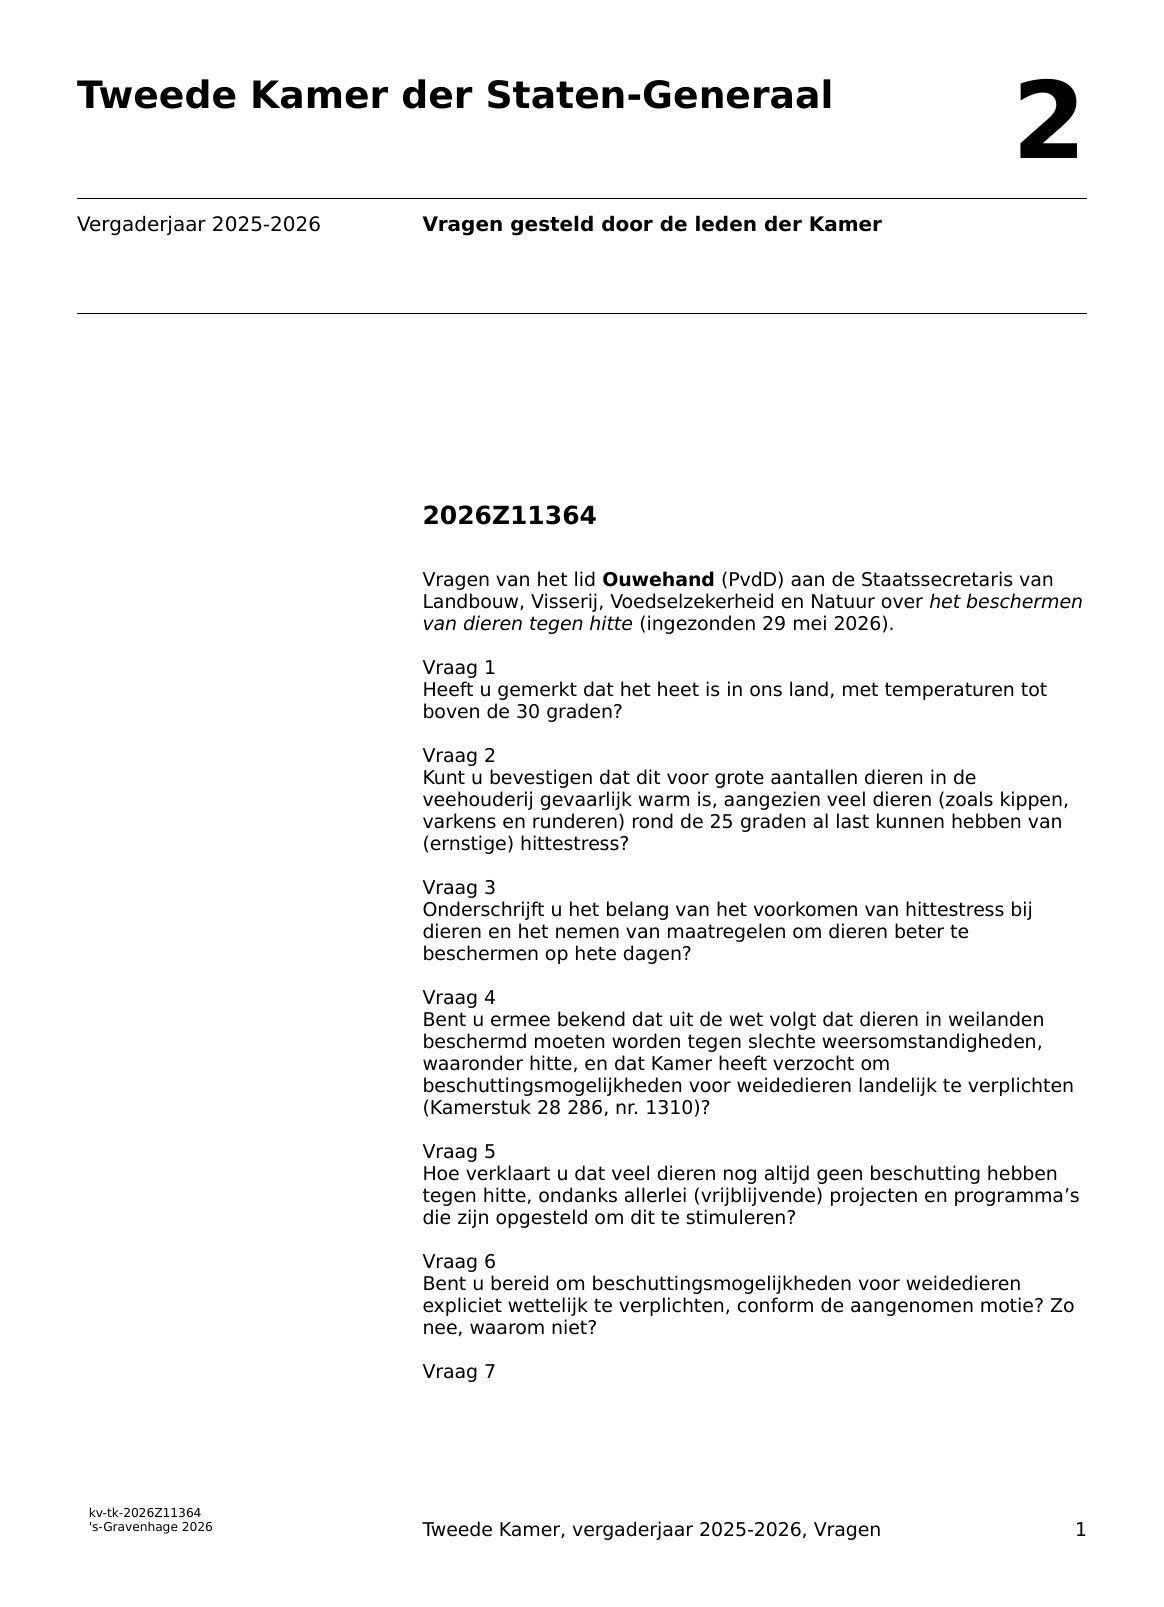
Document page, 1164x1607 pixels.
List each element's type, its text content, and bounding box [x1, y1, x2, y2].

text Vraag 5 [422, 1141, 1087, 1163]
text Onderschrijft u het belang van het voorkomen van hittestress bij dieren en het nemen van maatregelen om dieren beter te beschermen op hete dagen? [422, 899, 1087, 965]
text Vragen van het lid Ouwehand (PvdD) aan de Staatssecretaris van Landbouw, Visserij, Voedselzekerheid en Natuur over het beschermen van dieren tegen hitte (ingezonden 29 mei 2026). [422, 569, 1087, 635]
text Vraag 6 [422, 1251, 1087, 1273]
text Bent u bereid om beschuttingsmogelijkheden voor weidedieren expliciet wettelijk te verplichten, conform de aangenomen motie? Zo nee, waarom niet? [422, 1273, 1087, 1339]
text kv-tk-2026Z11364 [88, 1506, 323, 1520]
text Vraag 7 [422, 1361, 1087, 1383]
text Vraag 1 [422, 657, 1087, 679]
text 2026Z11364 [422, 501, 1087, 531]
table_cell Vergaderjaar 2025-2026 [77, 199, 422, 313]
table_header Tweede Kamer der Staten-Generaal [77, 59, 886, 198]
text Heeft u gemerkt dat het heet is in ons land, met temperaturen tot boven de 30 graden? [422, 679, 1087, 723]
text 's-Gravenhage 2026 [88, 1520, 323, 1534]
text Kunt u bevestigen dat dit voor grote aantallen dieren in de veehouderij gevaarlijk warm is, aangezien veel dieren (zoals kippen, varkens en runderen) rond de 25 graden al last kunnen hebben van (ernstige) hittestress? [422, 767, 1087, 855]
text Hoe verklaart u dat veel dieren nog altijd geen beschutting hebben tegen hitte, ondanks allerlei (vrijblijvende) projecten en programma’s die zijn opgesteld om dit te stimuleren? [422, 1163, 1087, 1229]
text Vraag 2 [422, 745, 1087, 767]
text Bent u ermee bekend dat uit de wet volgt dat dieren in weilanden beschermd moeten worden tegen slechte weersomstandigheden, waaronder hitte, en dat Kamer heeft verzocht om beschuttingsmogelijkheden voor weidedieren landelijk te verplichten (Kamerstuk 28 286, nr. 1310)? [422, 1009, 1087, 1119]
table_cell Vragen gesteld door de leden der Kamer [422, 199, 1087, 313]
text Vraag 3 [422, 877, 1087, 899]
text Vraag 4 [422, 987, 1087, 1009]
table_header 2 [886, 59, 1087, 198]
